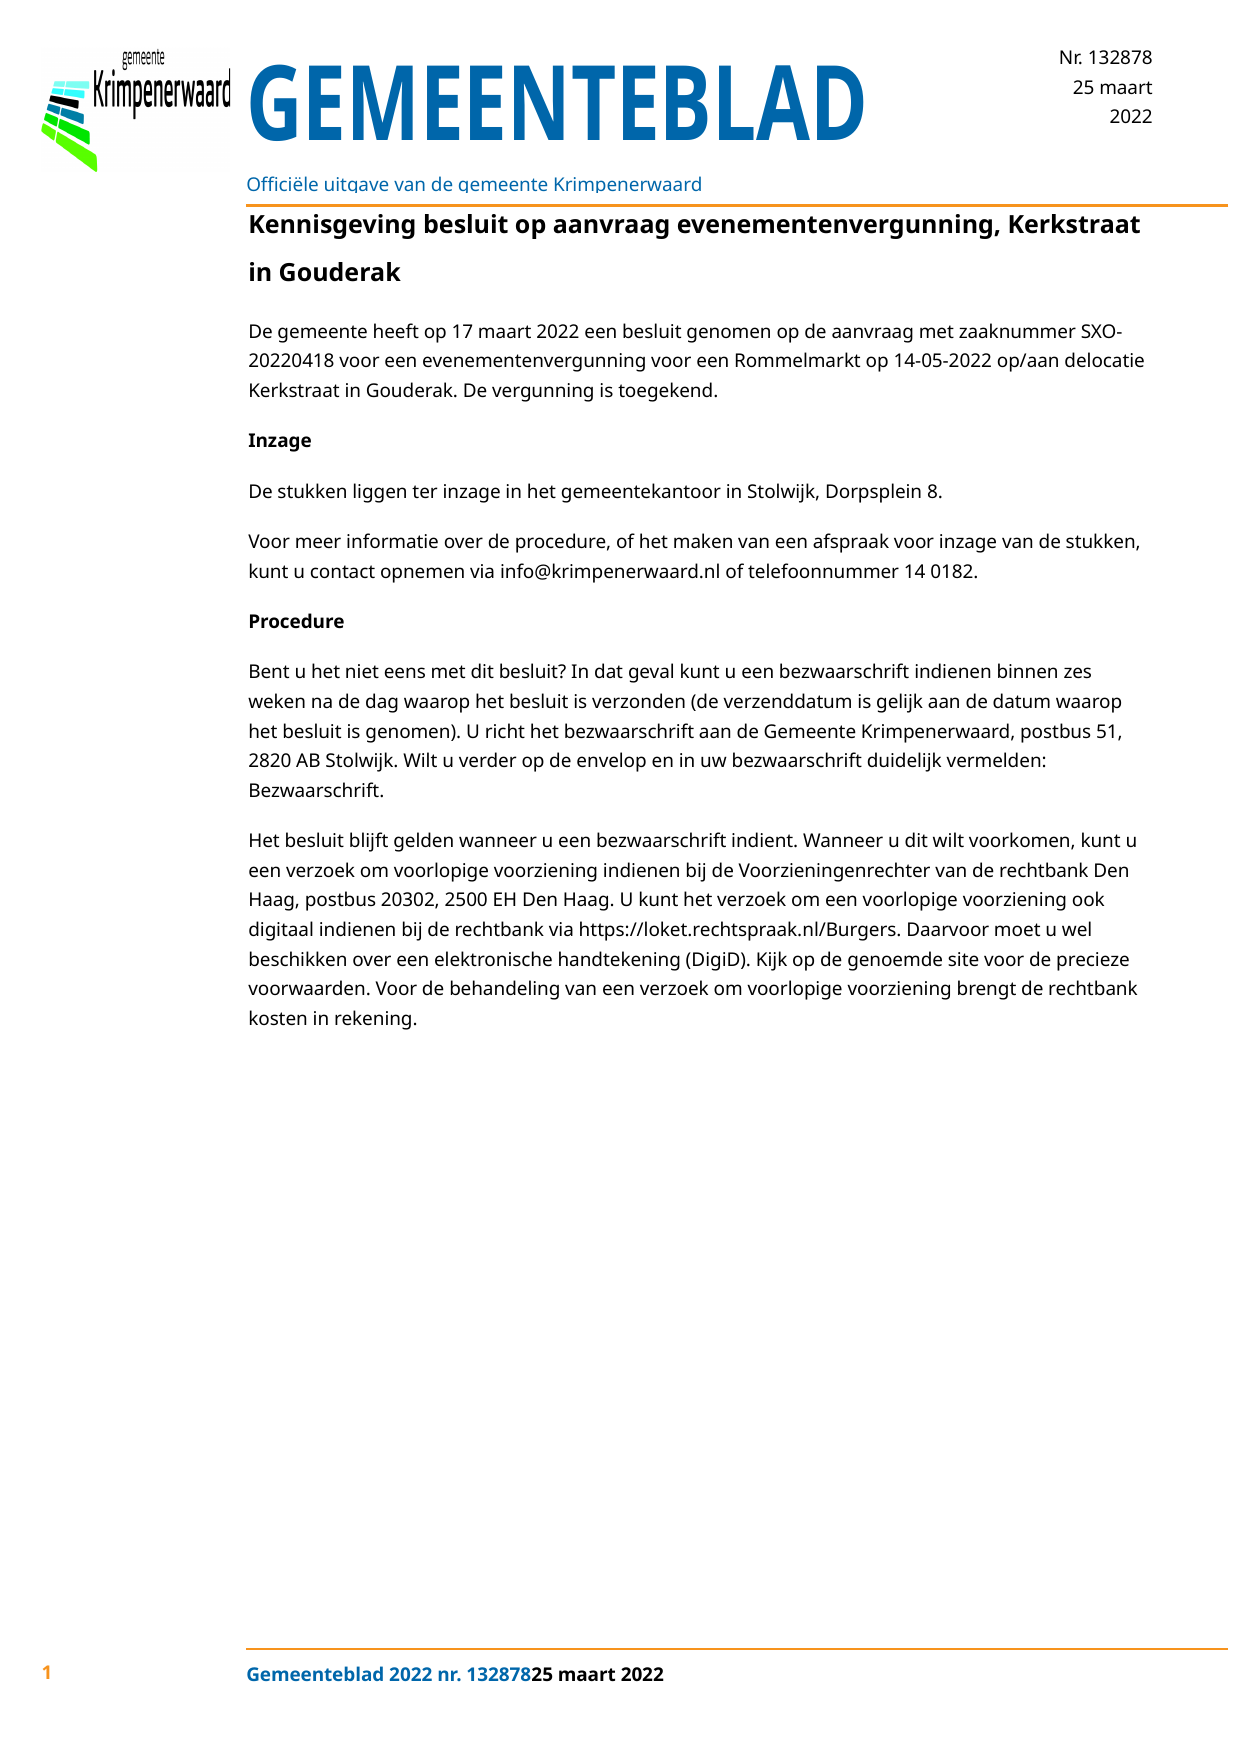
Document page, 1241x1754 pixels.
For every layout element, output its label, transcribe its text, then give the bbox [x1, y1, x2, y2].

text Bent u het niet eens met dit besluit? In dat geval kunt u een bezwaarschrift indienen binnen zes weken na de dag waarop het besluit is verzonden (de verzenddatum is gelijk aan de datum waarop het besluit is genomen). U richt het bezwaarschrift aan de Gemeente Krimpenerwaard, postbus 51, 2820 AB Stolwijk. Wilt u verder op de envelop en in uw bezwaarschrift duidelijk vermelden: Bezwaarschrift. [248, 659, 1152, 803]
text Het besluit blijft gelden wanneer u een bezwaarschrift indient. Wanneer u dit wilt voorkomen, kunt u een verzoek om voorlopige voorziening indienen bij de Voorzieningenrechter van de rechtbank Den Haag, postbus 20302, 2500 EH Den Haag. U kunt het verzoek om een voorlopige voorziening ook digitaal indienen bij de rechtbank via https://loket.rechtspraak.nl/Burgers. Daarvoor moet u wel beschikken over een elektronische handtekening (DigiD). Kijk op de genoemde site voor de precieze voorwaarden. Voor de behandeling van een verzoek om voorlopige voorziening brengt de rechtbank kosten in rekening. [248, 827, 1152, 1031]
text De stukken liggen ter inzage in het gemeentekantoor in Stolwijk, Dorpsplein 8. [248, 478, 1152, 504]
picture [41, 47, 231, 172]
text Procedure [248, 608, 1152, 634]
text Voor meer informatie over de procedure, of het maken van een afspraak voor inzage van de stukken, kunt u contact opnemen via info@krimpenerwaard.nl of telefoonnummer 14 0182. [248, 528, 1152, 584]
text Inzage [248, 427, 1152, 453]
text Kennisgeving besluit op aanvraag evenementenvergunning, Kerkstraat in Gouderak [248, 207, 1152, 288]
text De gemeente heeft op 17 maart 2022 een besluit genomen op de aanvraag met zaaknummer SXO-20220418 voor een evenementenvergunning voor een Rommelmarkt op 14-05-2022 op/aan delocatie Kerkstraat in Gouderak. De vergunning is toegekend. [248, 318, 1152, 403]
